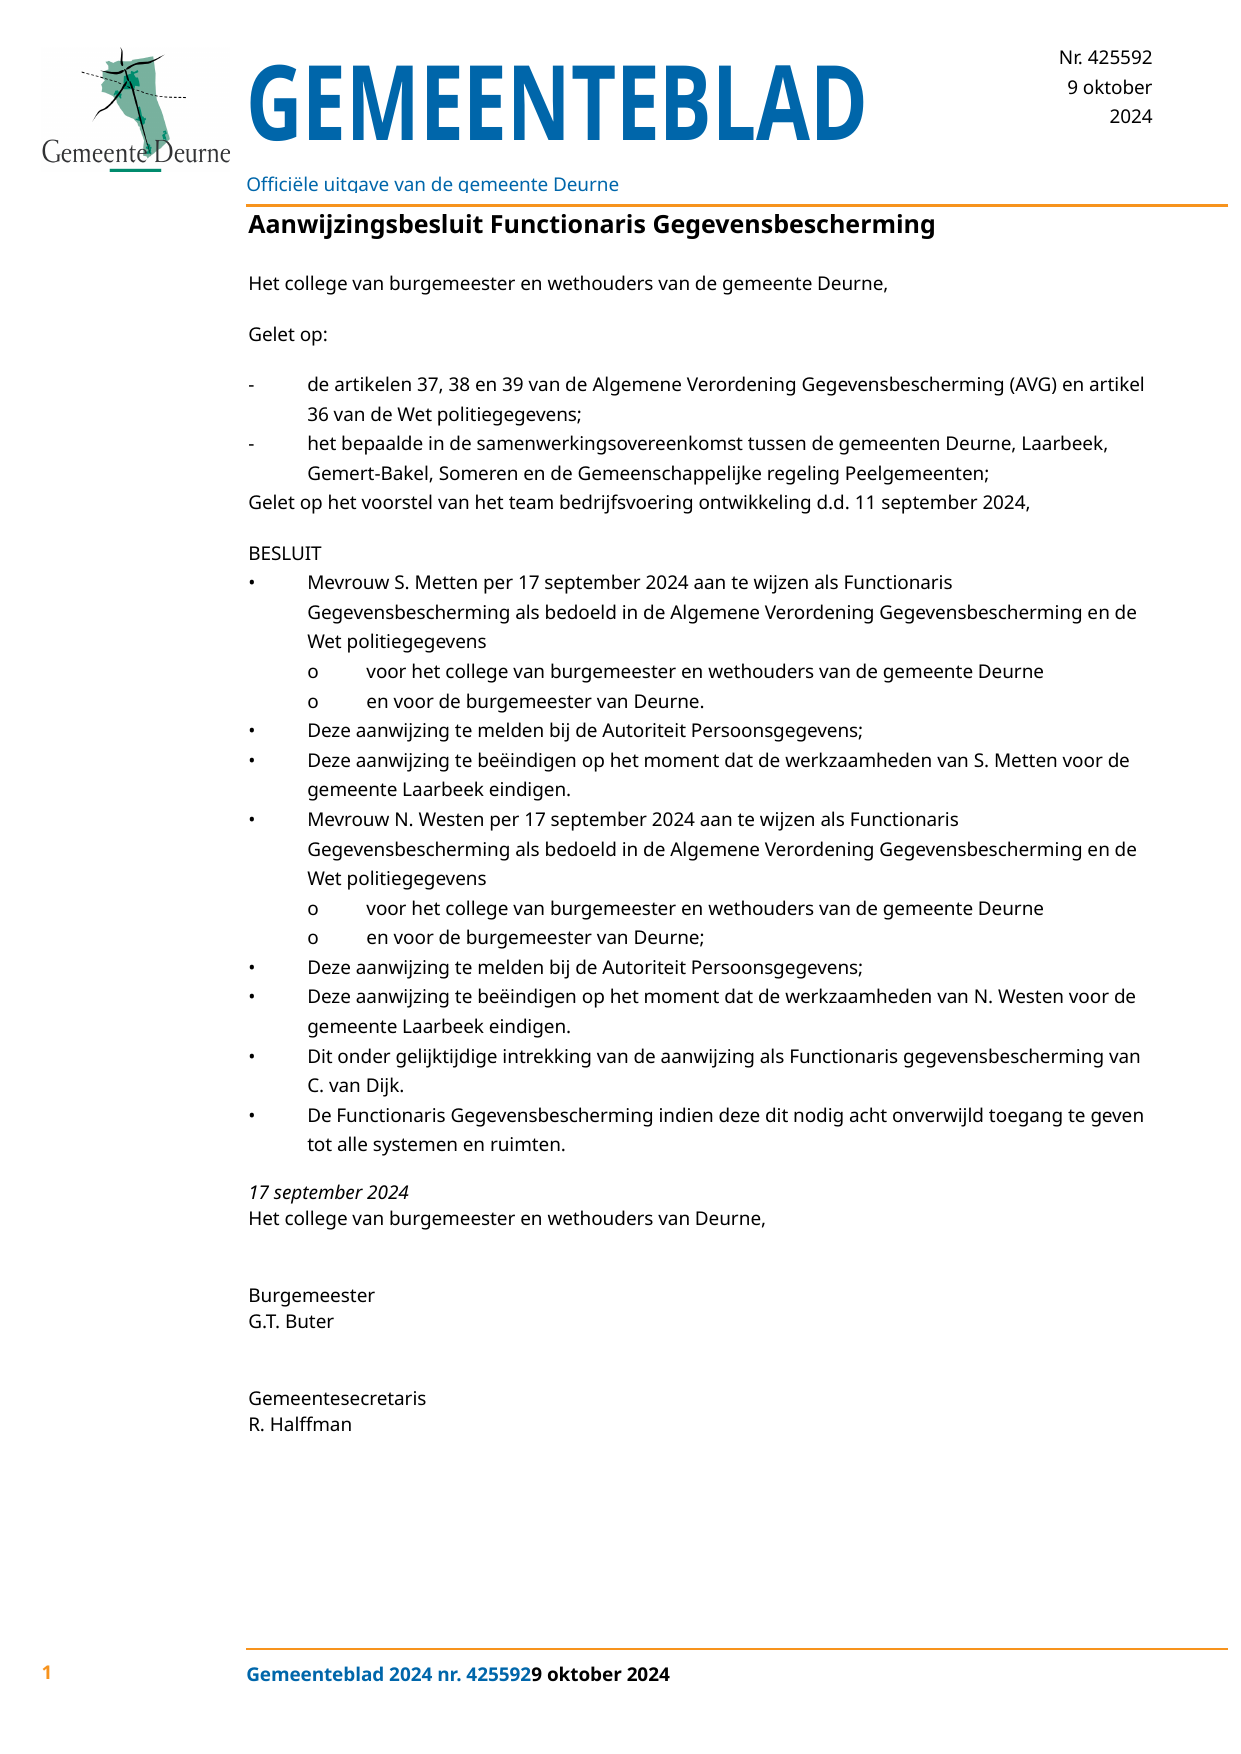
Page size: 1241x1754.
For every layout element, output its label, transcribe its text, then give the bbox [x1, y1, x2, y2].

list Mevrouw N. Westen per 17 september 2024 aan te wijzen als Functionaris Gegevensbescherming als bedoeld in de Algemene Verordening Gegevensbescherming en de Wet politiegegevens [248, 806, 1152, 891]
text 17 september 2024 [248, 1179, 1152, 1205]
picture [41, 47, 231, 172]
list Deze aanwijzing te melden bij de Autoriteit Persoonsgegevens; [248, 717, 1152, 743]
text G.T. Buter [248, 1308, 1152, 1334]
text BESLUIT [248, 540, 1152, 566]
text Aanwijzingsbesluit Functionaris Gegevensbescherming [248, 207, 1152, 241]
list Deze aanwijzing te melden bij de Autoriteit Persoonsgegevens; [248, 954, 1152, 980]
text Gelet op: [248, 321, 1152, 346]
list De Functionaris Gegevensbescherming indien deze dit nodig acht onverwijld toegang te geven tot alle systemen en ruimten. [248, 1102, 1152, 1157]
list Dit onder gelijktijdige intrekking van de aanwijzing als Functionaris gegevensbescherming van C. van Dijk. [248, 1043, 1152, 1098]
text Gelet op het voorstel van het team bedrijfsvoering ontwikkeling d.d. 11 september 2024, [248, 489, 1152, 515]
list het bepaalde in de samenwerkingsovereenkomst tussen de gemeenten Deurne, Laarbeek, Gemert-Bakel, Someren en de Gemeenschappelijke regeling Peelgemeenten; [248, 430, 1152, 486]
list Deze aanwijzing te beëindigen op het moment dat de werkzaamheden van N. Westen voor de gemeente Laarbeek eindigen. [248, 984, 1152, 1039]
text Het college van burgemeester en wethouders van de gemeente Deurne, [248, 270, 1152, 296]
list Deze aanwijzing te beëindigen op het moment dat de werkzaamheden van S. Metten voor de gemeente Laarbeek eindigen. [248, 747, 1152, 802]
list en voor de burgemeester van Deurne. [307, 688, 1152, 713]
list voor het college van burgemeester en wethouders van de gemeente Deurne [307, 658, 1152, 684]
list voor het college van burgemeester en wethouders van de gemeente Deurne [307, 895, 1152, 921]
list de artikelen 37, 38 en 39 van de Algemene Verordening Gegevensbescherming (AVG) en artikel 36 van de Wet politiegegevens; [248, 371, 1152, 426]
text Burgemeester [248, 1282, 1152, 1308]
text R. Halffman [248, 1411, 1152, 1437]
list en voor de burgemeester van Deurne; [307, 924, 1152, 950]
text Gemeentesecretaris [248, 1385, 1152, 1411]
list Mevrouw S. Metten per 17 september 2024 aan te wijzen als Functionaris Gegevensbescherming als bedoeld in de Algemene Verordening Gegevensbescherming en de Wet politiegegevens [248, 569, 1152, 654]
text Het college van burgemeester en wethouders van Deurne, [248, 1205, 1152, 1231]
